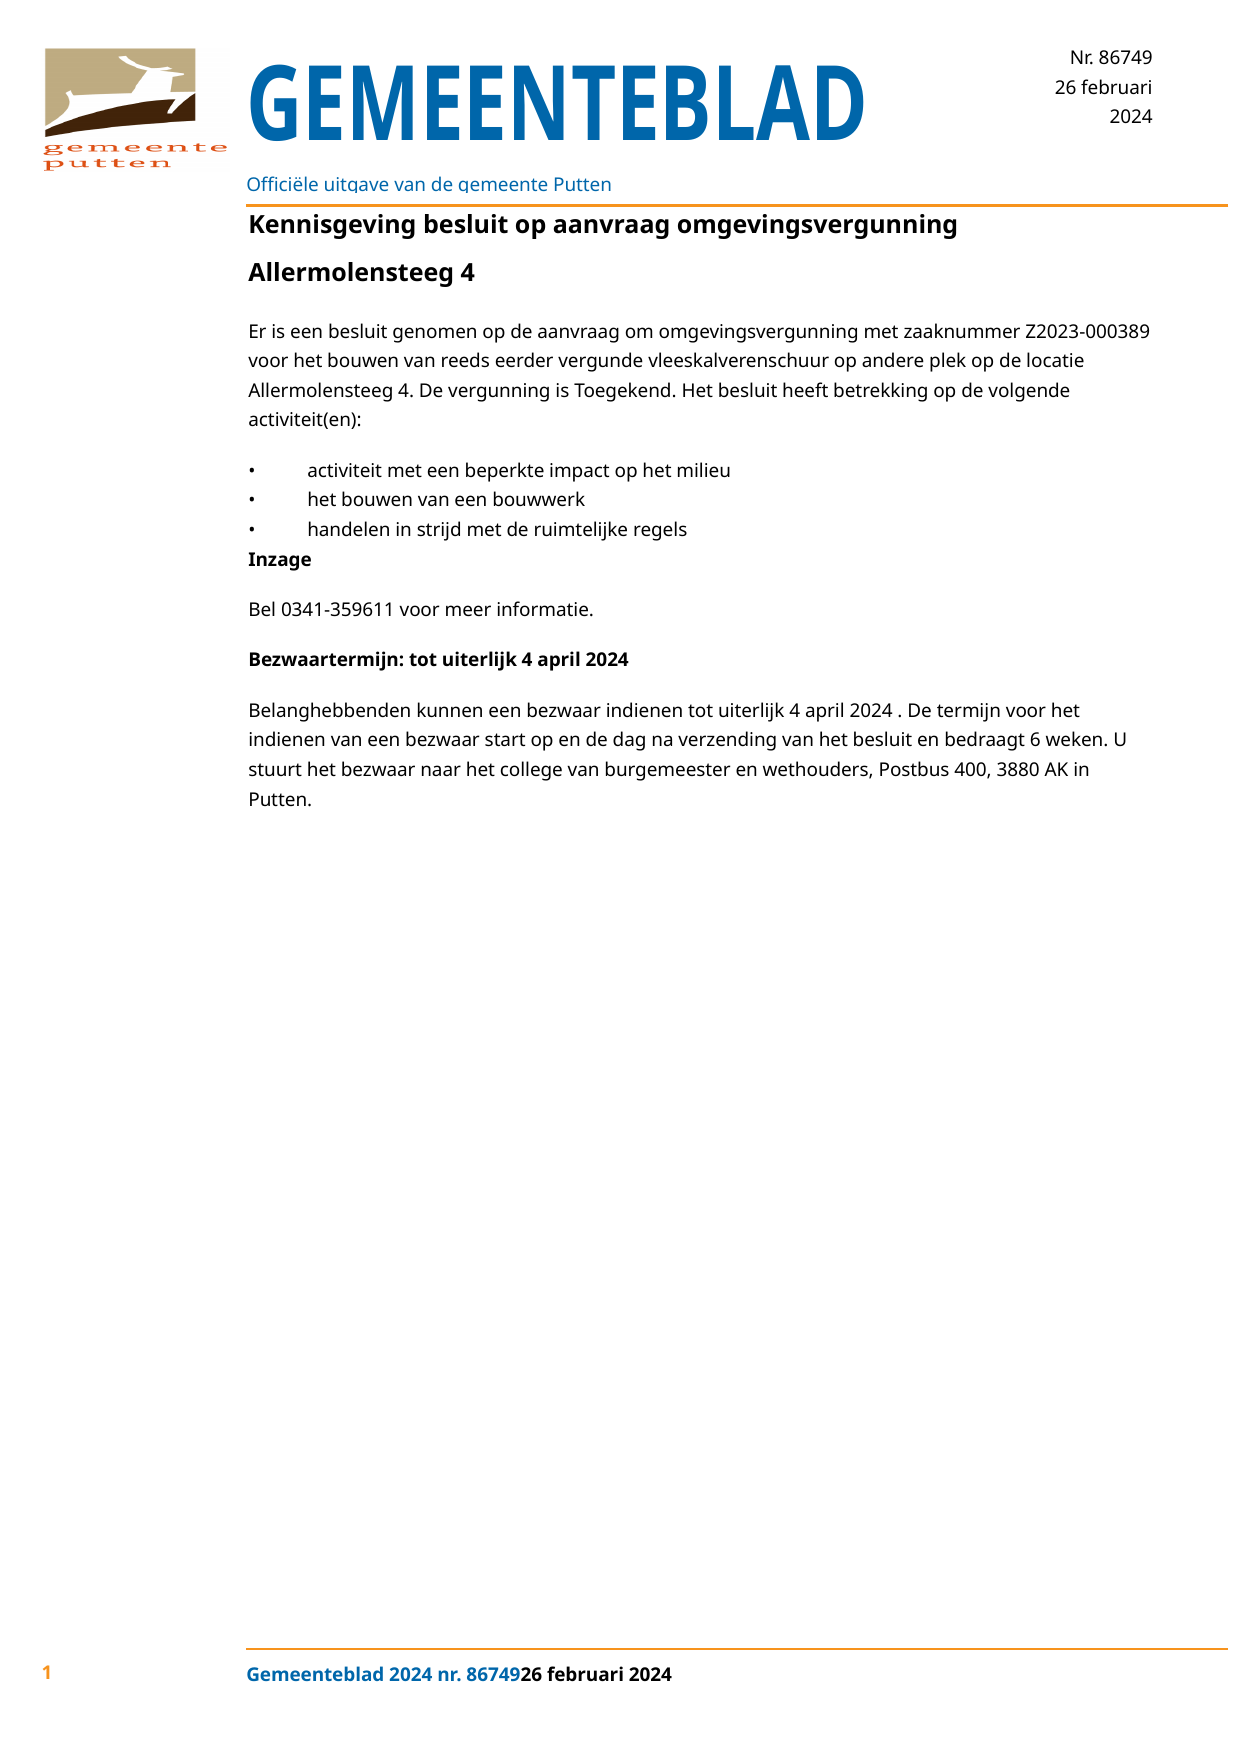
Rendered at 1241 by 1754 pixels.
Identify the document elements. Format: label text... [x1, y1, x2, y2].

text Bel 0341-359611 voor meer informatie. [248, 596, 1152, 622]
list handelen in strijd met de ruimtelijke regels [248, 516, 1152, 542]
list het bouwen van een bouwwerk [248, 487, 1152, 512]
picture [41, 47, 231, 172]
text Bezwaartermijn: tot uiterlijk 4 april 2024 [248, 647, 1152, 672]
text Er is een besluit genomen op de aanvraag om omgevingsvergunning met zaaknummer Z2023-000389 voor het bouwen van reeds eerder vergunde vleeskalverenschuur op andere plek op de locatie Allermolensteeg 4. De vergunning is Toegekend. Het besluit heeft betrekking op de volgende activiteit(en): [248, 318, 1152, 432]
text Kennisgeving besluit op aanvraag omgevingsvergunning Allermolensteeg 4 [248, 207, 1152, 288]
text Inzage [248, 546, 1152, 572]
text Belanghebbenden kunnen een bezwaar indienen tot uiterlijk 4 april 2024 . De termijn voor het indienen van een bezwaar start op en de dag na verzending van het besluit en bedraagt 6 weken. U stuurt het bezwaar naar het college van burgemeester en wethouders, Postbus 400, 3880 AK in Putten. [248, 697, 1152, 812]
list activiteit met een beperkte impact op het milieu [248, 457, 1152, 483]
